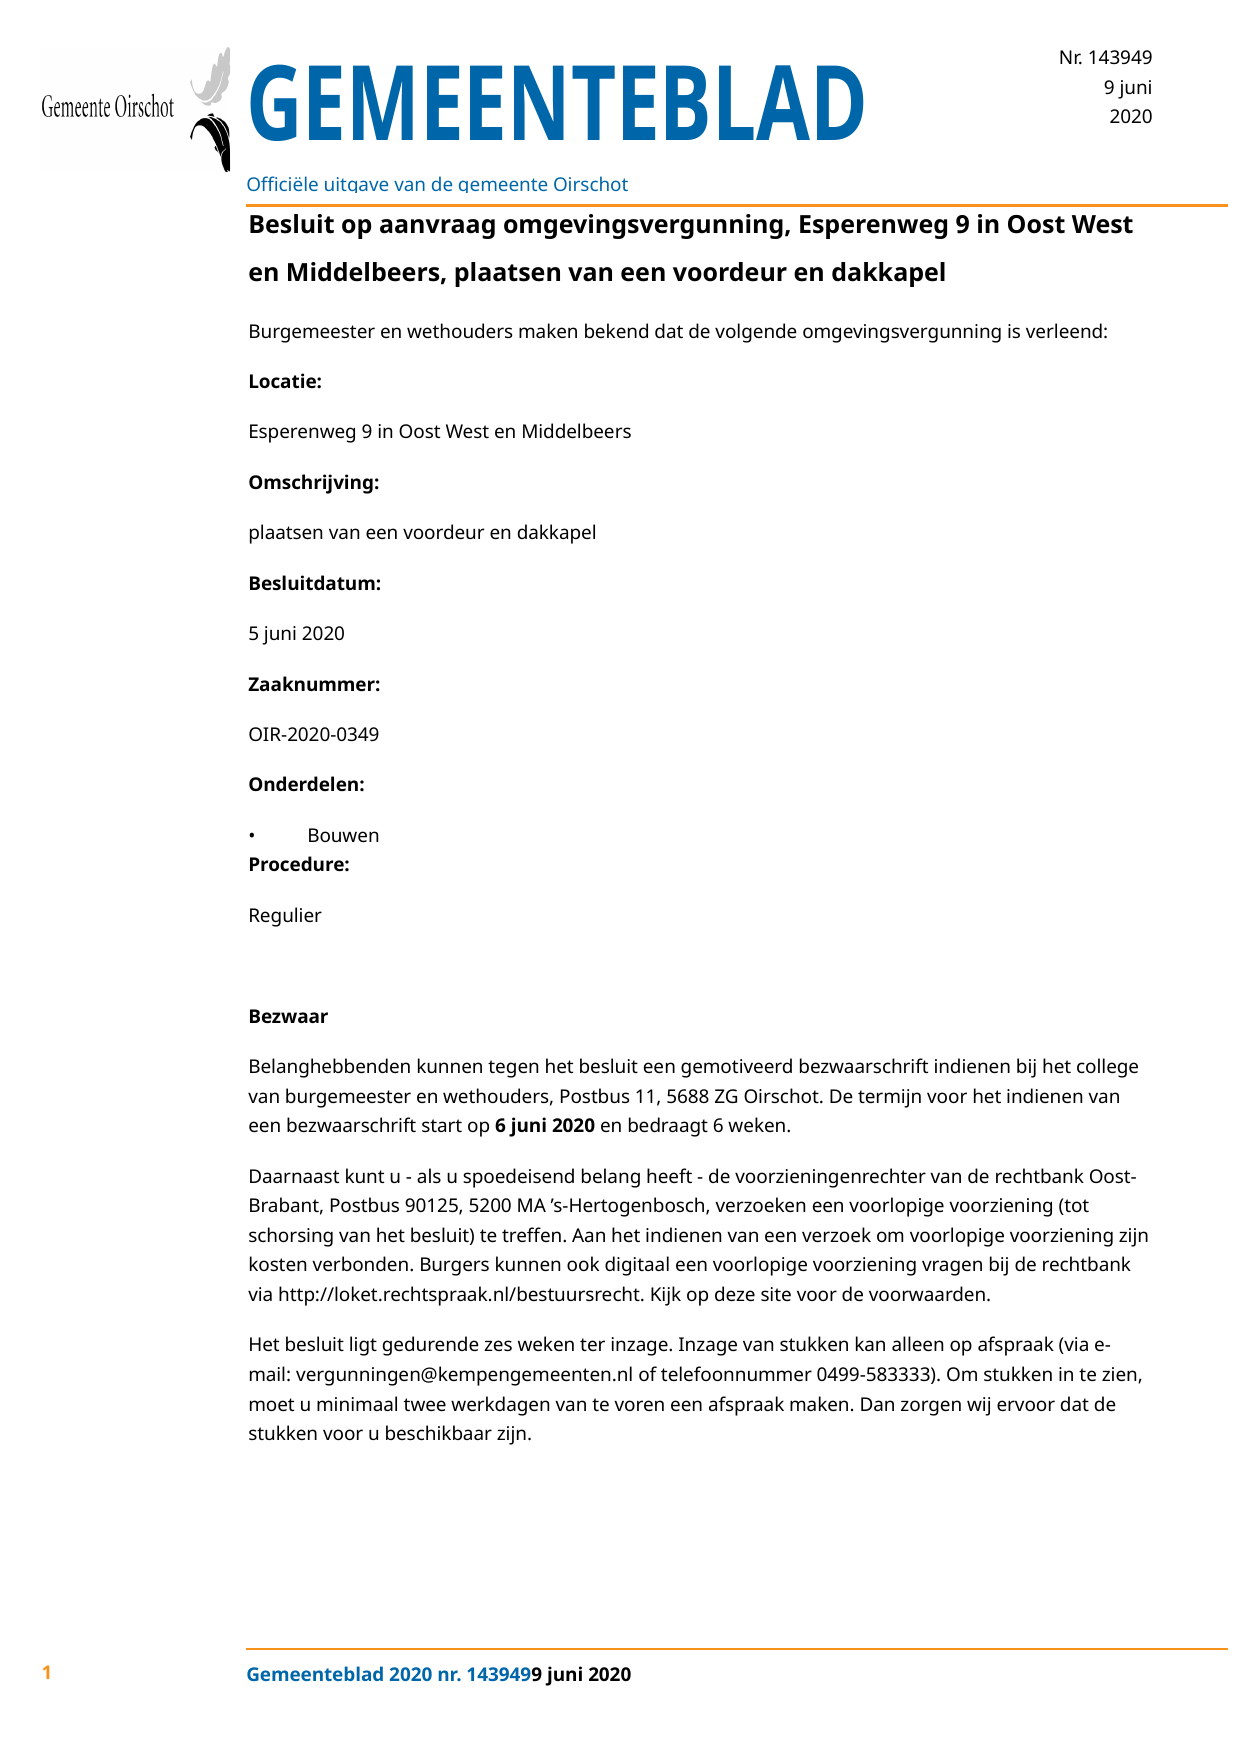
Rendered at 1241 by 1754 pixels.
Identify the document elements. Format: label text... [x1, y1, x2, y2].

text Omschrijving: [248, 469, 1152, 495]
text Zaaknummer: [248, 671, 1152, 697]
text Onderdelen: [248, 772, 1152, 797]
text Regulier [248, 902, 1152, 928]
text Daarnaast kunt u - als u spoedeisend belang heeft - de voorzieningenrechter van de rechtbank Oost-Brabant, Postbus 90125, 5200 MA ’s-Hertogenbosch, verzoeken een voorlopige voorziening (tot schorsing van het besluit) te treffen. Aan het indienen van een verzoek om voorlopige voorziening zijn kosten verbonden. Burgers kunnen ook digitaal een voorlopige voorziening vragen bij de rechtbank via http://loket.rechtspraak.nl/bestuursrecht. Kijk op deze site voor de voorwaarden. [248, 1163, 1152, 1307]
text Belanghebbenden kunnen tegen het besluit een gemotiveerd bezwaarschrift indienen bij het college van burgemeester en wethouders, Postbus 11, 5688 ZG Oirschot. De termijn voor het indienen van een bezwaarschrift start op 6 juni 2020 en bedraagt 6 weken. [248, 1053, 1152, 1138]
text Bezwaar [248, 1003, 1152, 1029]
text Procedure: [248, 852, 1152, 877]
text Besluit op aanvraag omgevingsvergunning, Esperenweg 9 in Oost West en Middelbeers, plaatsen van een voordeur en dakkapel [248, 207, 1152, 288]
text Esperenweg 9 in Oost West en Middelbeers [248, 419, 1152, 444]
text Locatie: [248, 368, 1152, 394]
text Besluitdatum: [248, 570, 1152, 596]
text Het besluit ligt gedurende zes weken ter inzage. Inzage van stukken kan alleen op afspraak (via e-mail: vergunningen@kempengemeenten.nl of telefoonnummer 0499-583333). Om stukken in te zien, moet u minimaal twee werkdagen van te voren een afspraak maken. Dan zorgen wij ervoor dat de stukken voor u beschikbaar zijn. [248, 1332, 1152, 1446]
text Burgemeester en wethouders maken bekend dat de volgende omgevingsvergunning is verleend: [248, 318, 1152, 344]
text plaatsen van een voordeur en dakkapel [248, 519, 1152, 545]
list Bouwen [248, 822, 1152, 848]
picture [41, 47, 231, 172]
text OIR-2020-0349 [248, 721, 1152, 747]
text 5 juni 2020 [248, 620, 1152, 646]
